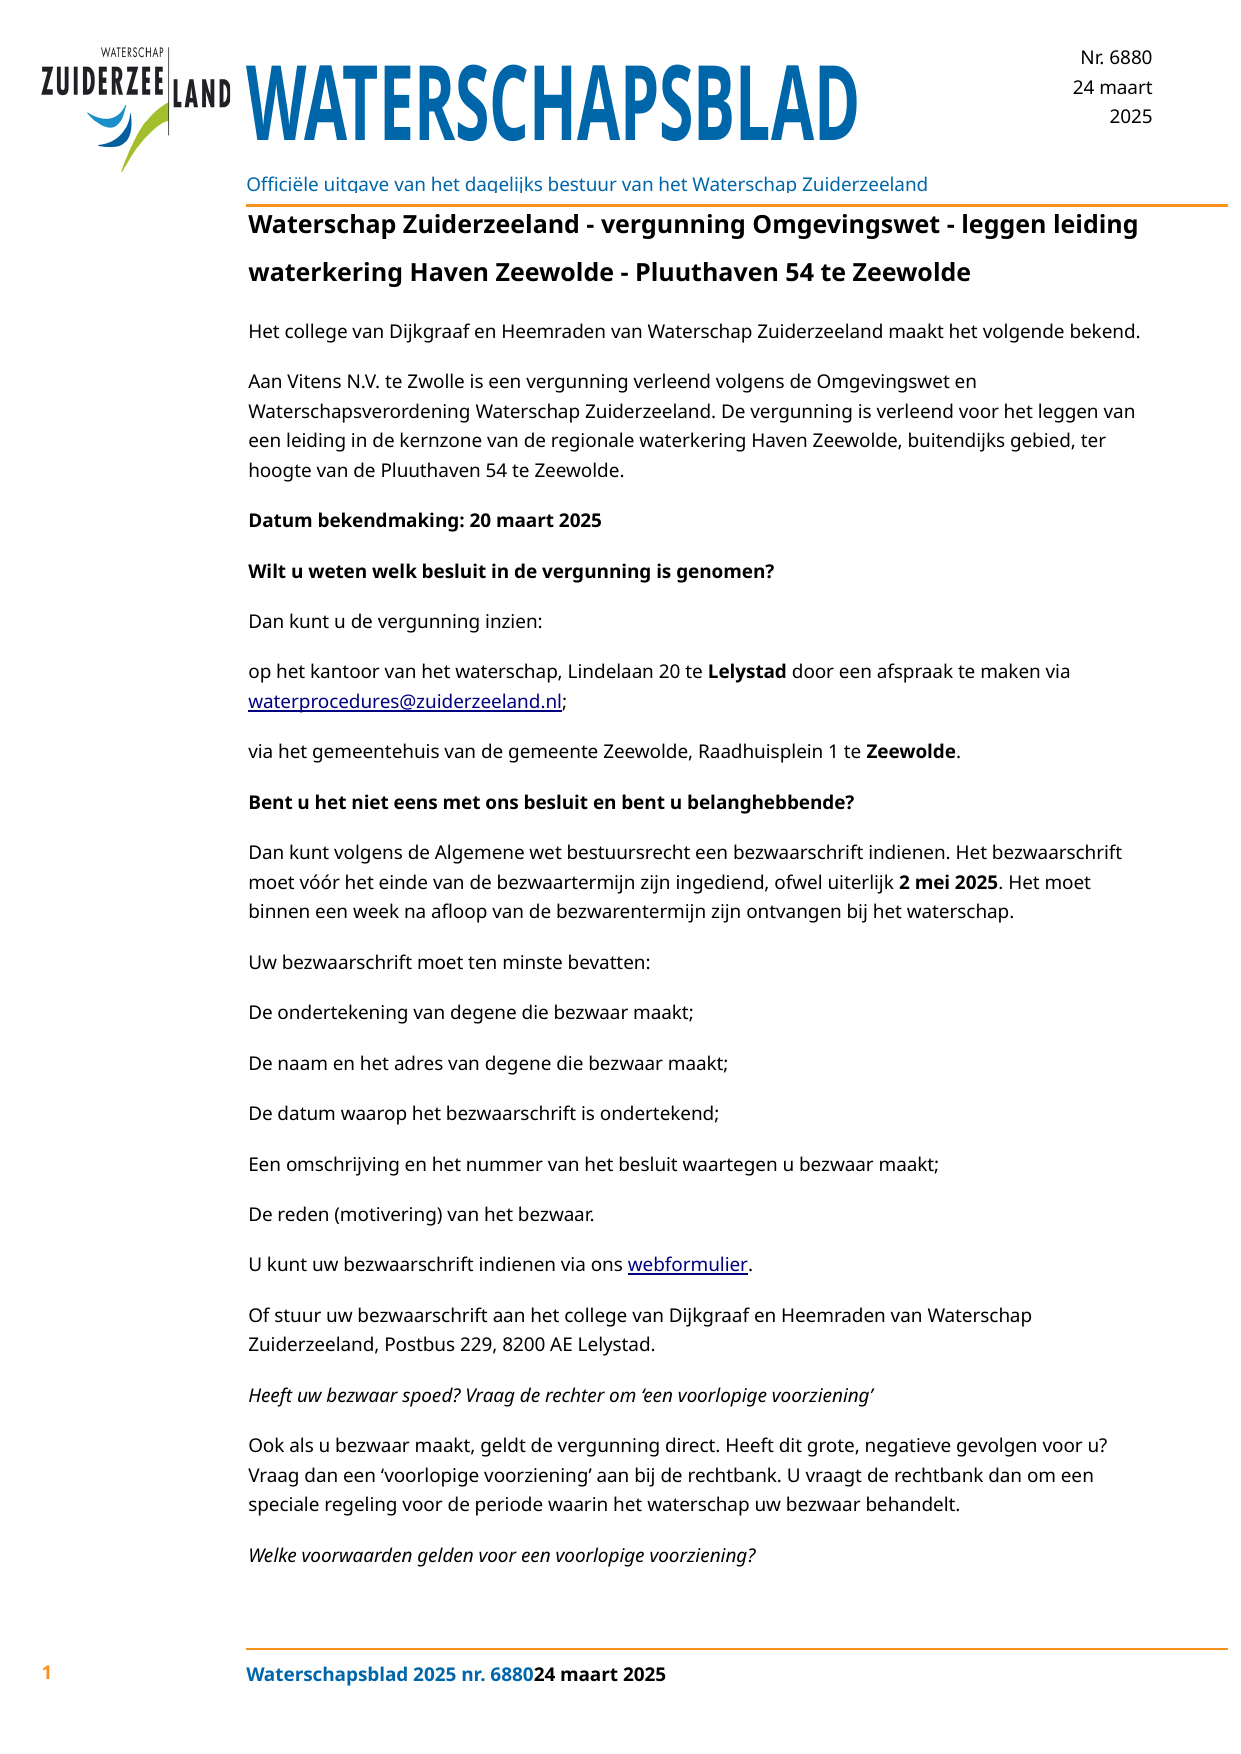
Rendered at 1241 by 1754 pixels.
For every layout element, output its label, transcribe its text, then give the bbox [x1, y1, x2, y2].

text Welke voorwaarden gelden voor een voorlopige voorziening? [248, 1542, 1152, 1568]
text De datum waarop het bezwaarschrift is ondertekend; [248, 1100, 1152, 1126]
text Aan Vitens N.V. te Zwolle is een vergunning verleend volgens de Omgevingswet en Waterschapsverordening Waterschap Zuiderzeeland. De vergunning is verleend voor het leggen van een leiding in de kernzone van de regionale waterkering Haven Zeewolde, buitendijks gebied, ter hoogte van de Pluuthaven 54 te Zeewolde. [248, 368, 1152, 483]
text Datum bekendmaking: 20 maart 2025 [248, 507, 1152, 533]
text De reden (motivering) van het bezwaar. [248, 1201, 1152, 1227]
text Ook als u bezwaar maakt, geldt de vergunning direct. Heeft dit grote, negatieve gevolgen voor u? Vraag dan een ‘voorlopige voorziening’ aan bij de rechtbank. U vraagt de rechtbank dan om een speciale regeling voor de periode waarin het waterschap uw bezwaar behandelt. [248, 1432, 1152, 1517]
text Uw bezwaarschrift moet ten minste bevatten: [248, 949, 1152, 975]
text Een omschrijving en het nummer van het besluit waartegen u bezwaar maakt; [248, 1151, 1152, 1177]
text Wilt u weten welk besluit in de vergunning is genomen? [248, 558, 1152, 584]
picture [41, 47, 231, 172]
text Het college van Dijkgraaf en Heemraden van Waterschap Zuiderzeeland maakt het volgende bekend. [248, 318, 1152, 344]
text U kunt uw bezwaarschrift indienen via ons webformulier. [248, 1252, 1152, 1277]
text via het gemeentehuis van de gemeente Zeewolde, Raadhuisplein 1 te Zeewolde. [248, 739, 1152, 764]
text Waterschap Zuiderzeeland - vergunning Omgevingswet - leggen leiding waterkering Haven Zeewolde - Pluuthaven 54 te Zeewolde [248, 207, 1152, 288]
text op het kantoor van het waterschap, Lindelaan 20 te Lelystad door een afspraak te maken via waterprocedures@zuiderzeeland.nl; [248, 659, 1152, 714]
text De ondertekening van degene die bezwaar maakt; [248, 999, 1152, 1025]
text Heeft uw bezwaar spoed? Vraag de rechter om ‘een voorlopige voorziening’ [248, 1382, 1152, 1408]
text Dan kunt u de vergunning inzien: [248, 608, 1152, 634]
text Dan kunt volgens de Algemene wet bestuursrecht een bezwaarschrift indienen. Het bezwaarschrift moet vóór het einde van de bezwaartermijn zijn ingediend, ofwel uiterlijk 2 mei 2025. Het moet binnen een week na afloop van de bezwarentermijn zijn ontvangen bij het waterschap. [248, 839, 1152, 924]
text Of stuur uw bezwaarschrift aan het college van Dijkgraaf en Heemraden van Waterschap Zuiderzeeland, Postbus 229, 8200 AE Lelystad. [248, 1302, 1152, 1357]
text De naam en het adres van degene die bezwaar maakt; [248, 1050, 1152, 1076]
text Bent u het niet eens met ons besluit en bent u belanghebbende? [248, 789, 1152, 815]
